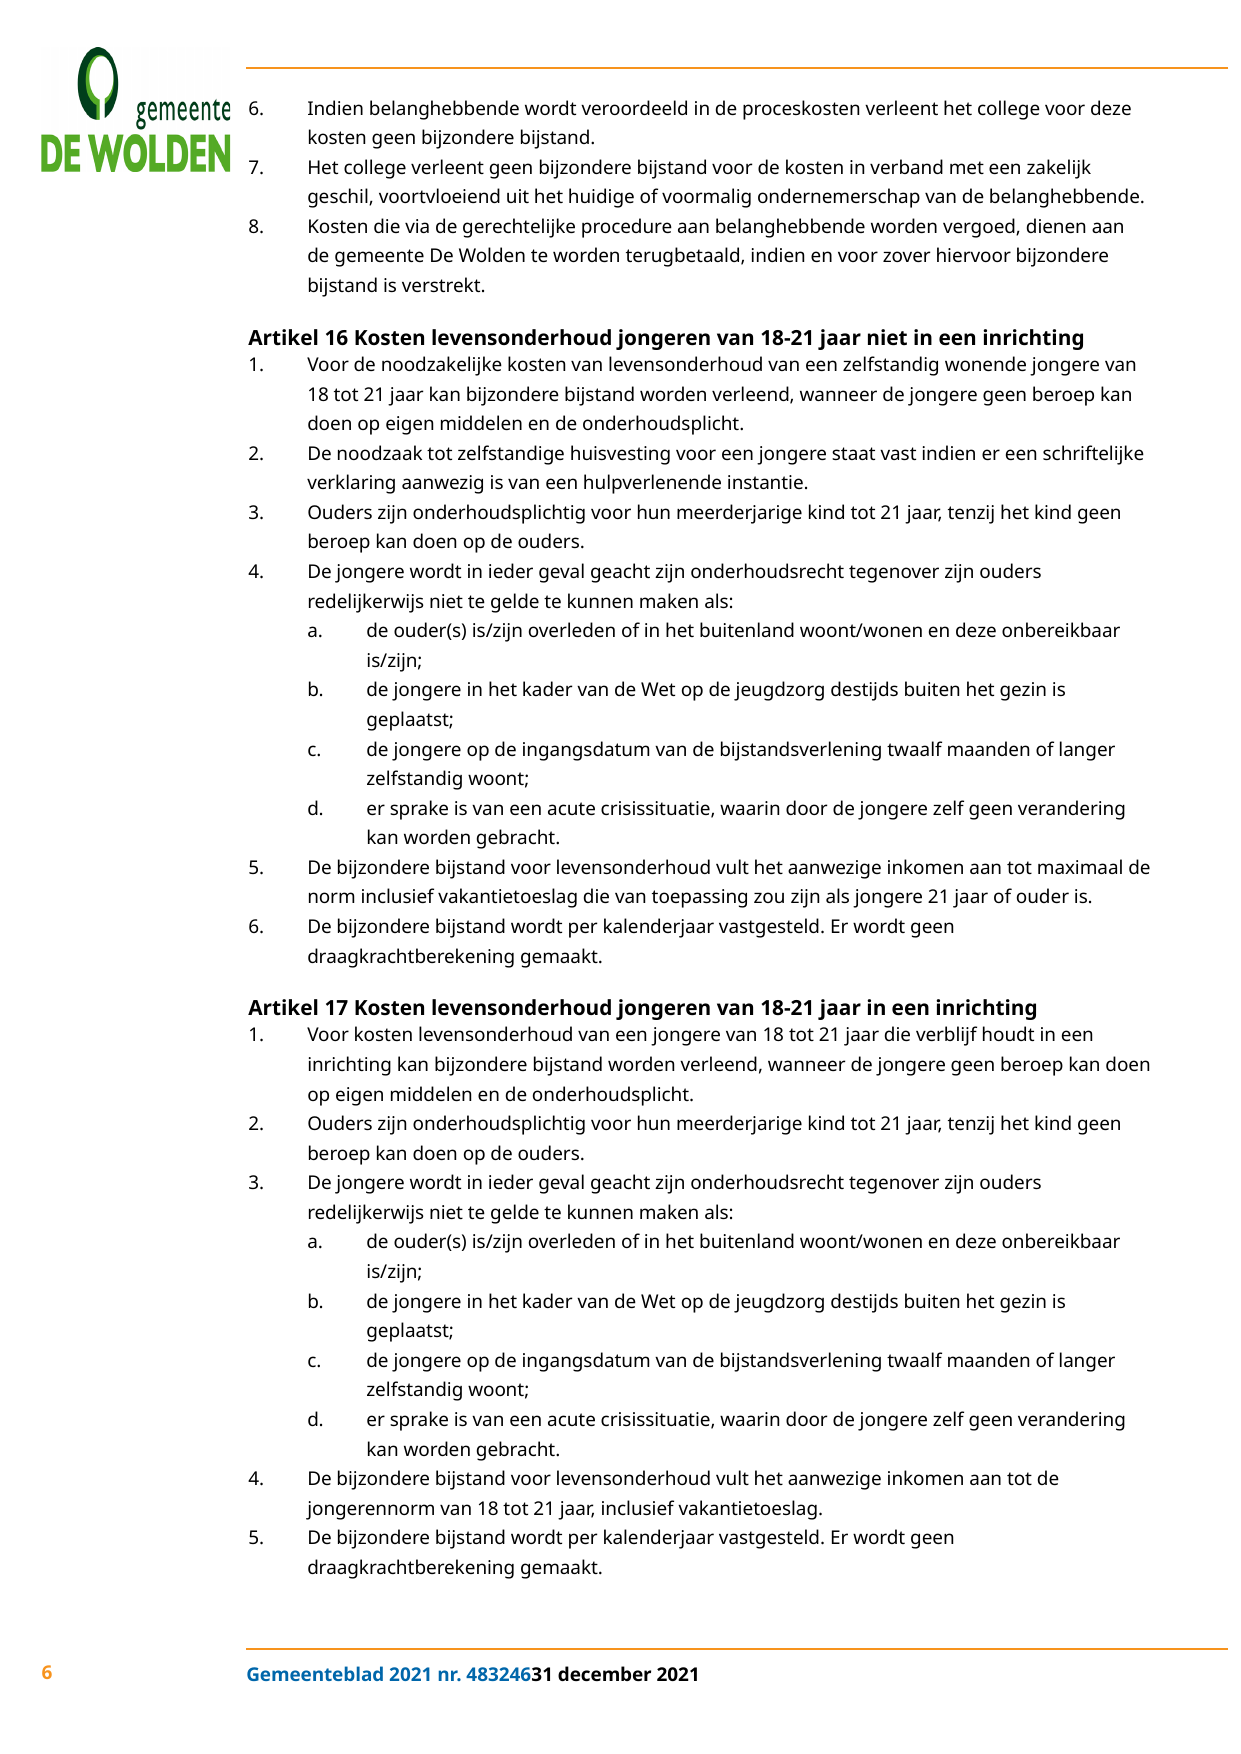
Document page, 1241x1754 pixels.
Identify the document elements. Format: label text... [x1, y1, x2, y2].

list er sprake is van een acute crisissituatie, waarin door de jongere zelf geen verandering kan worden gebracht. [307, 795, 1152, 850]
text Artikel 16 Kosten levensonderhoud jongeren van 18-21 jaar niet in een inrichting [248, 323, 1152, 351]
list De bijzondere bijstand wordt per kalenderjaar vastgesteld. Er wordt geen draagkrachtberekening gemaakt. [248, 913, 1152, 968]
list De jongere wordt in ieder geval geacht zijn onderhoudsrecht tegenover zijn ouders redelijkerwijs niet te gelde te kunnen maken als: [248, 1169, 1152, 1225]
list De bijzondere bijstand wordt per kalenderjaar vastgesteld. Er wordt geen draagkrachtberekening gemaakt. [248, 1524, 1152, 1580]
list Voor kosten levensonderhoud van een jongere van 18 tot 21 jaar die verblijf houdt in een inrichting kan bijzondere bijstand worden verleend, wanneer de jongere geen beroep kan doen op eigen middelen en de onderhoudsplicht. [248, 1022, 1152, 1107]
list Indien belanghebbende wordt veroordeeld in de proceskosten verleent het college voor deze kosten geen bijzondere bijstand. [248, 95, 1152, 150]
list De noodzaak tot zelfstandige huisvesting voor een jongere staat vast indien er een schriftelijke verklaring aanwezig is van een hulpverlenende instantie. [248, 440, 1152, 495]
list de jongere in het kader van de Wet op de jeugdzorg destijds buiten het gezin is geplaatst; [307, 677, 1152, 732]
text Artikel 17 Kosten levensonderhoud jongeren van 18-21 jaar in een inrichting [248, 993, 1152, 1022]
list De bijzondere bijstand voor levensonderhoud vult het aanwezige inkomen aan tot de jongerennorm van 18 tot 21 jaar, inclusief vakantietoeslag. [248, 1465, 1152, 1521]
list Ouders zijn onderhoudsplichtig voor hun meerderjarige kind tot 21 jaar, tenzij het kind geen beroep kan doen op de ouders. [248, 499, 1152, 554]
list Ouders zijn onderhoudsplichtig voor hun meerderjarige kind tot 21 jaar, tenzij het kind geen beroep kan doen op de ouders. [248, 1110, 1152, 1166]
list er sprake is van een acute crisissituatie, waarin door de jongere zelf geen verandering kan worden gebracht. [307, 1406, 1152, 1462]
list de jongere op de ingangsdatum van de bijstandsverlening twaalf maanden of langer zelfstandig woont; [307, 736, 1152, 791]
list Het college verleent geen bijzondere bijstand voor de kosten in verband met een zakelijk geschil, voortvloeiend uit het huidige of voormalig ondernemerschap van de belanghebbende. [248, 154, 1152, 209]
picture [41, 47, 231, 172]
list De jongere wordt in ieder geval geacht zijn onderhoudsrecht tegenover zijn ouders redelijkerwijs niet te gelde te kunnen maken als: [248, 558, 1152, 613]
list de ouder(s) is/zijn overleden of in het buitenland woont/wonen en deze onbereikbaar is/zijn; [307, 1229, 1152, 1284]
list Voor de noodzakelijke kosten van levensonderhoud van een zelfstandig wonende jongere van 18 tot 21 jaar kan bijzondere bijstand worden verleend, wanneer de jongere geen beroep kan doen op eigen middelen en de onderhoudsplicht. [248, 351, 1152, 436]
list de ouder(s) is/zijn overleden of in het buitenland woont/wonen en deze onbereikbaar is/zijn; [307, 617, 1152, 673]
list Kosten die via de gerechtelijke procedure aan belanghebbende worden vergoed, dienen aan de gemeente De Wolden te worden terugbetaald, indien en voor zover hiervoor bijzondere bijstand is verstrekt. [248, 213, 1152, 298]
list de jongere in het kader van de Wet op de jeugdzorg destijds buiten het gezin is geplaatst; [307, 1288, 1152, 1343]
list de jongere op de ingangsdatum van de bijstandsverlening twaalf maanden of langer zelfstandig woont; [307, 1347, 1152, 1402]
list De bijzondere bijstand voor levensonderhoud vult het aanwezige inkomen aan tot maximaal de norm inclusief vakantietoeslag die van toepassing zou zijn als jongere 21 jaar of ouder is. [248, 854, 1152, 909]
